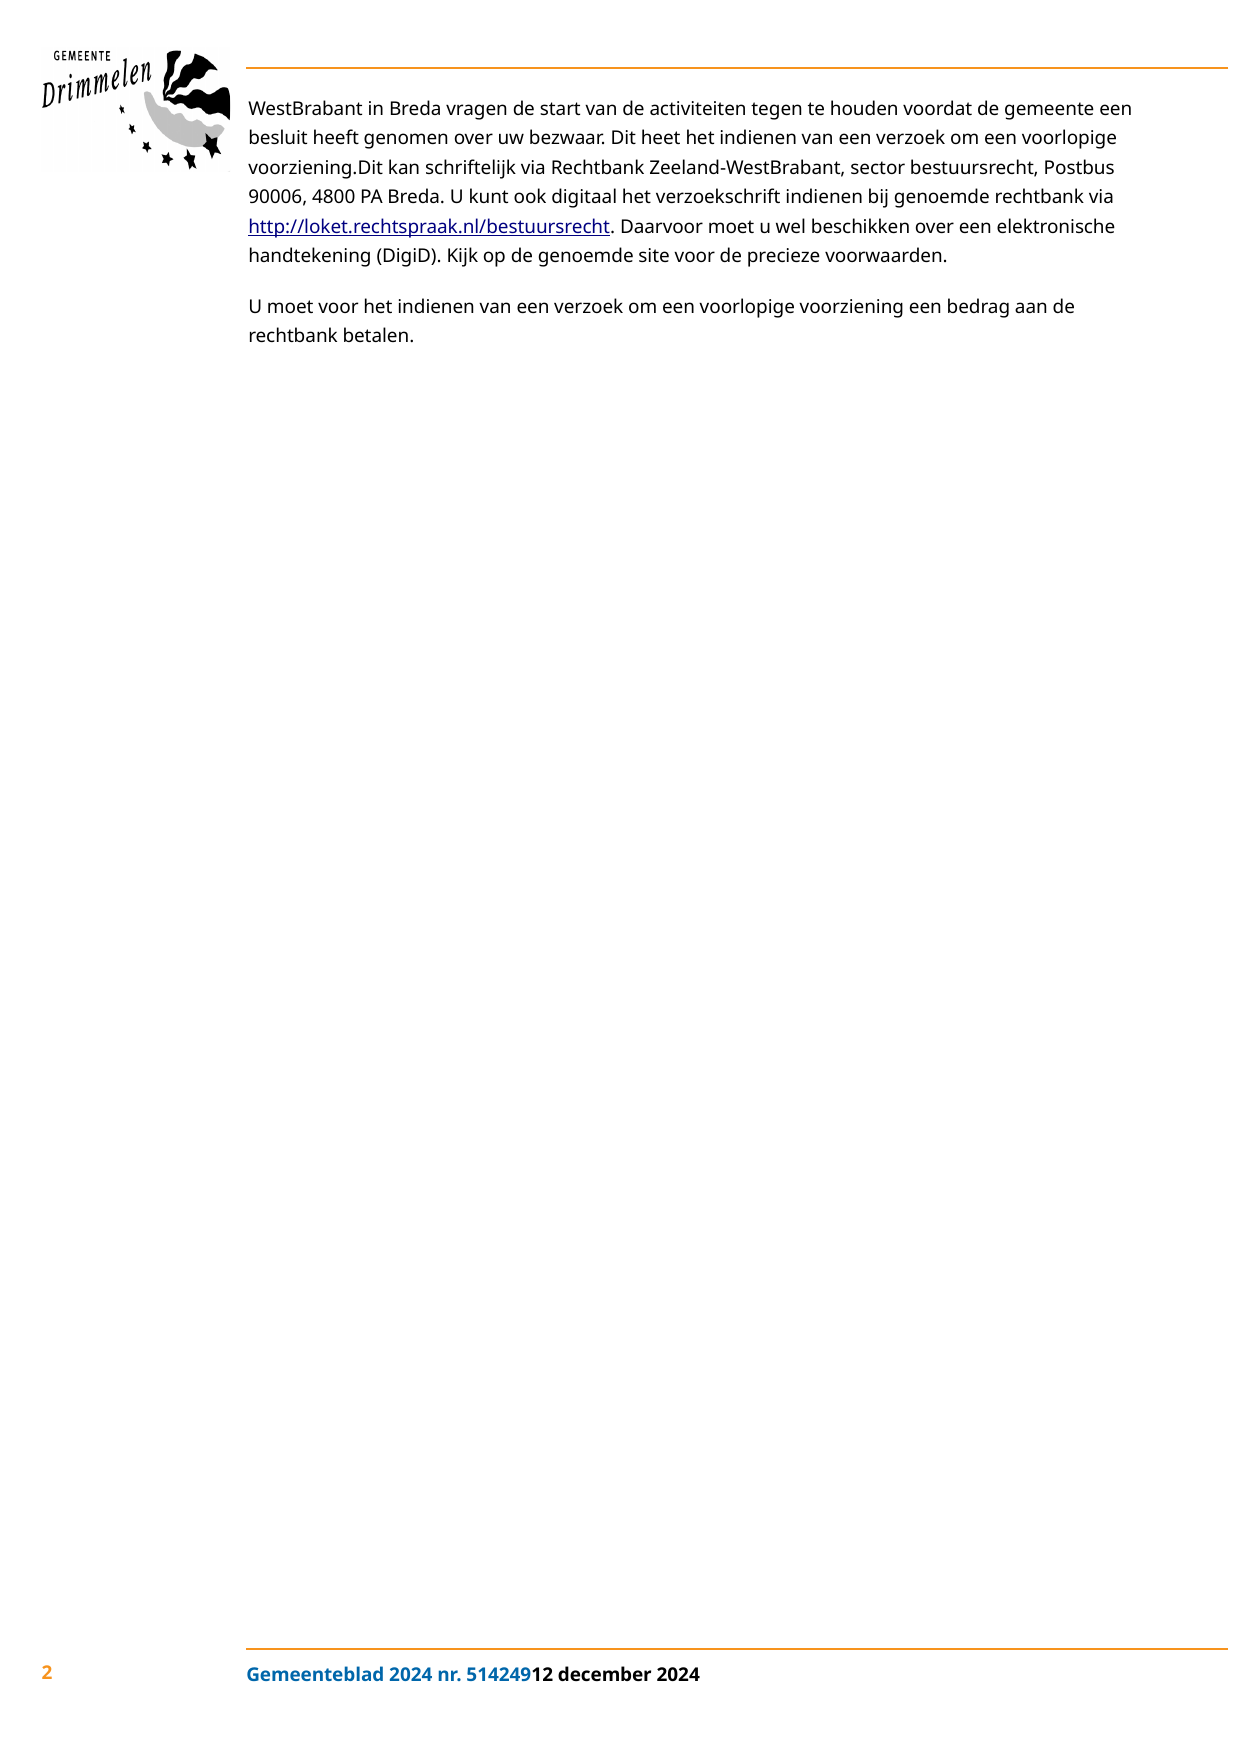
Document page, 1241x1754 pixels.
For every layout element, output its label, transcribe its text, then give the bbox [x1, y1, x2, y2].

text WestBrabant in Breda vragen de start van de activiteiten tegen te houden voordat de gemeente een besluit heeft genomen over uw bezwaar. Dit heet het indienen van een verzoek om een voorlopige voorziening.Dit kan schriftelijk via Rechtbank Zeeland-WestBrabant, sector bestuursrecht, Postbus 90006, 4800 PA Breda. U kunt ook digitaal het verzoekschrift indienen bij genoemde rechtbank via http://loket.rechtspraak.nl/bestuursrecht. Daarvoor moet u wel beschikken over een elektronische handtekening (DigiD). Kijk op de genoemde site voor de precieze voorwaarden. [248, 95, 1152, 268]
text U moet voor het indienen van een verzoek om een voorlopige voorziening een bedrag aan de rechtbank betalen. [248, 293, 1152, 348]
picture [41, 47, 231, 172]
